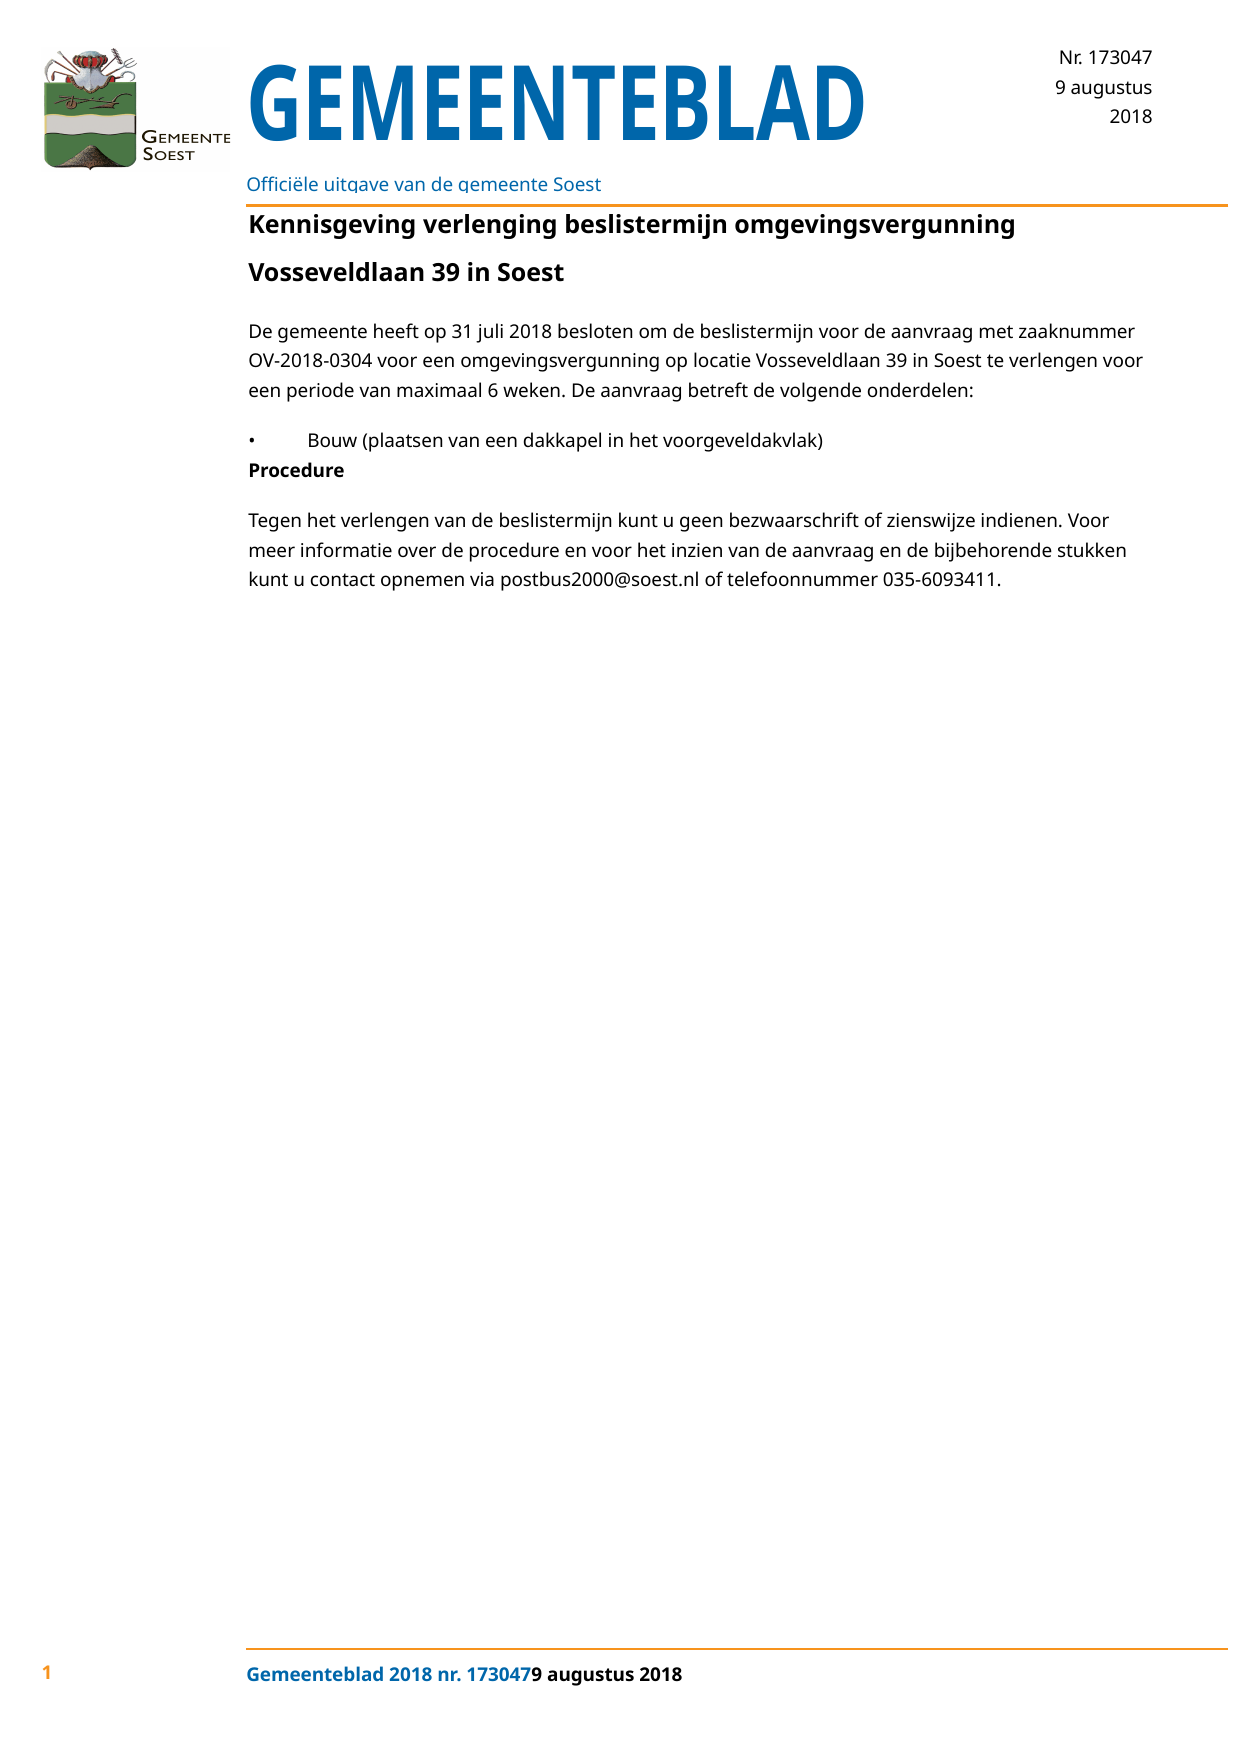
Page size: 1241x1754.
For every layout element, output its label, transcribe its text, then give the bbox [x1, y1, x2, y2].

text Tegen het verlengen van de beslistermijn kunt u geen bezwaarschrift of zienswijze indienen. Voor meer informatie over de procedure en voor het inzien van de aanvraag en de bijbehorende stukken kunt u contact opnemen via postbus2000@soest.nl of telefoonnummer 035-6093411. [248, 507, 1152, 592]
text Kennisgeving verlenging beslistermijn omgevingsvergunning Vosseveldlaan 39 in Soest [248, 207, 1152, 288]
picture [41, 47, 231, 172]
text De gemeente heeft op 31 juli 2018 besloten om de beslistermijn voor de aanvraag met zaaknummer OV-2018-0304 voor een omgevingsvergunning op locatie Vosseveldlaan 39 in Soest te verlengen voor een periode van maximaal 6 weken. De aanvraag betreft de volgende onderdelen: [248, 318, 1152, 403]
list Bouw (plaatsen van een dakkapel in het voorgeveldakvlak) [248, 427, 1152, 453]
text Procedure [248, 457, 1152, 483]
